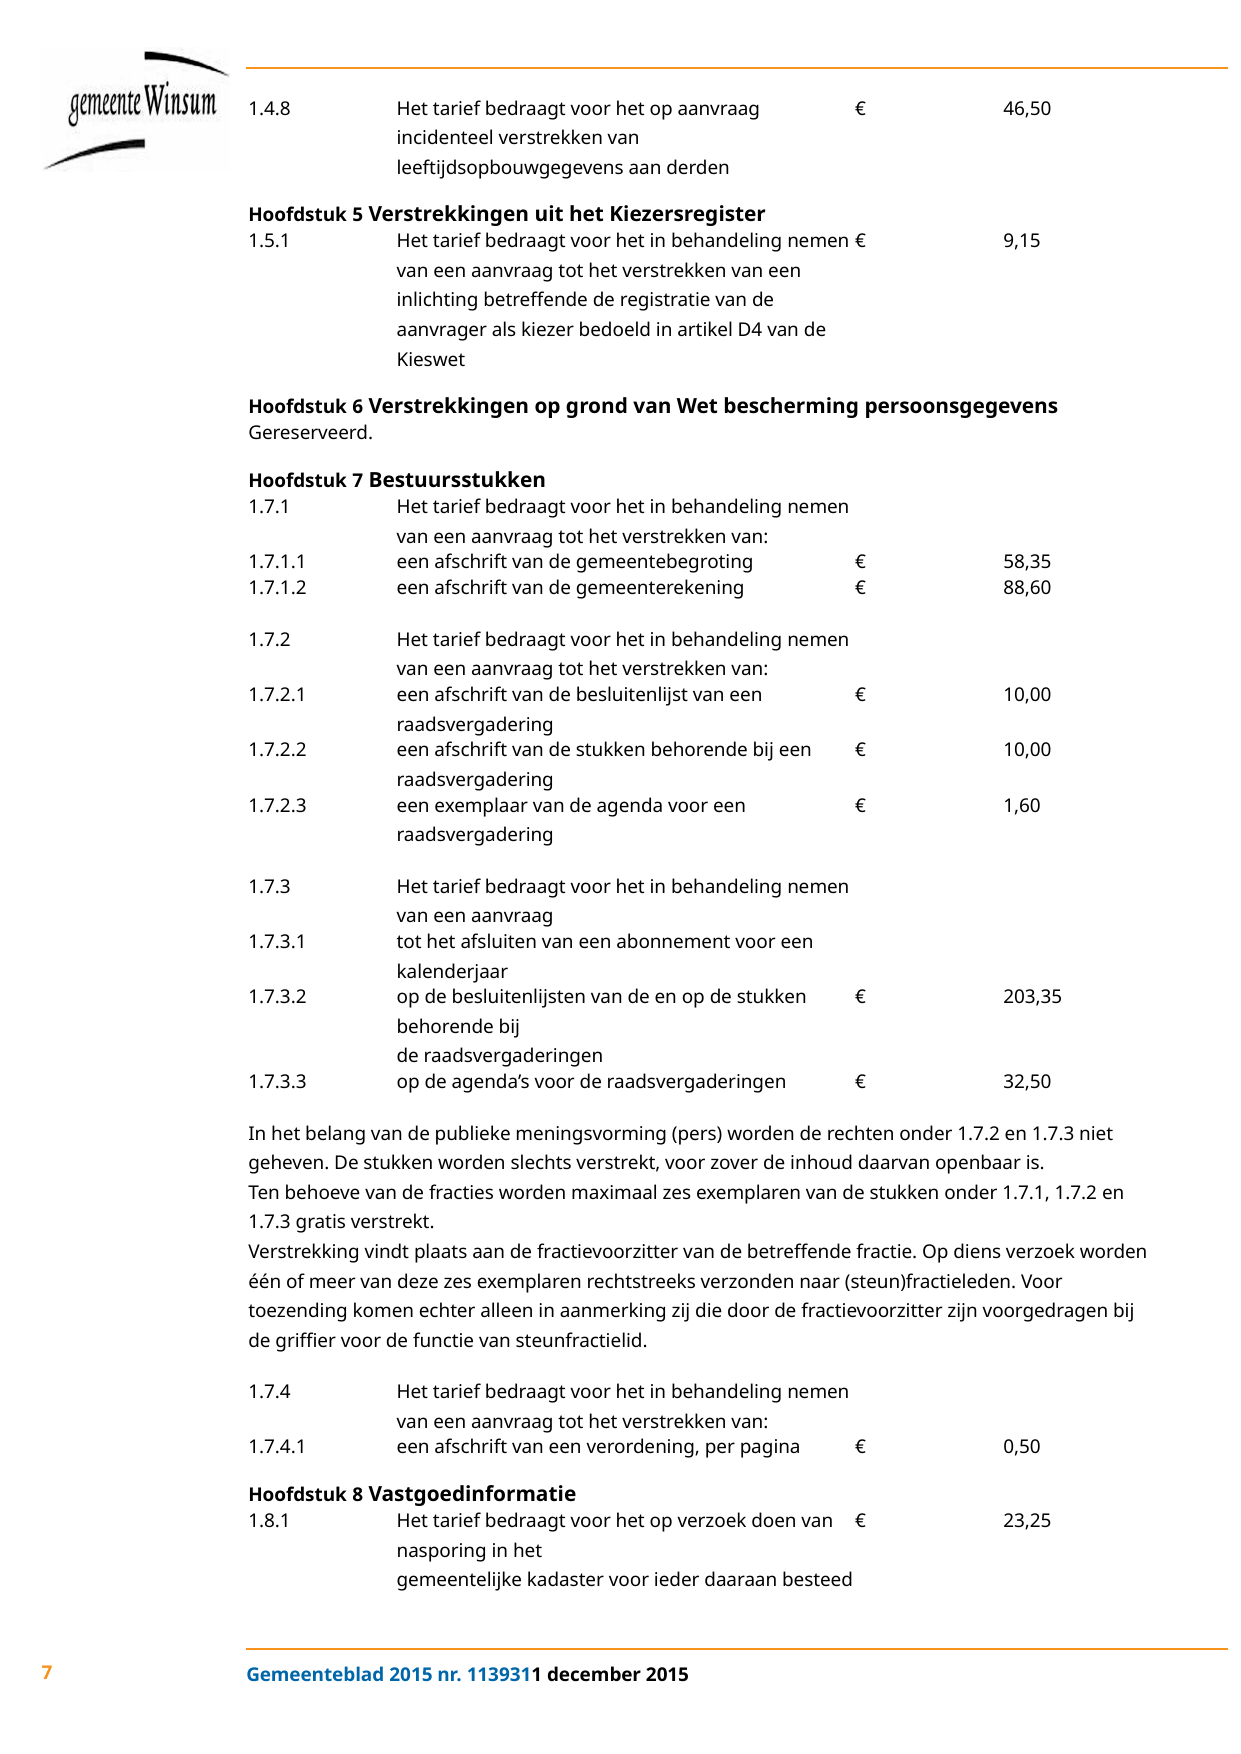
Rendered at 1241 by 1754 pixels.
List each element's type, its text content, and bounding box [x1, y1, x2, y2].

table_cell 88,60 [1003, 575, 1152, 600]
table_cell [855, 928, 1003, 983]
table_cell 1,60 [1003, 792, 1152, 847]
table_cell een afschrift van de besluitenlijst van een raadsvergadering [396, 681, 855, 737]
table_cell [855, 873, 1003, 928]
table_cell € [855, 1069, 1003, 1094]
table_cell 32,50 [1003, 1069, 1152, 1094]
table_cell Het tarief bedraagt voor het in behandeling nemen van een aanvraag tot het verstrekken van: [396, 1379, 855, 1434]
table_cell Het tarief bedraagt voor het in behandeling nemen van een aanvraag tot het verstrekken van: [396, 626, 855, 681]
table_cell € [855, 1434, 1003, 1459]
table_cell € [855, 737, 1003, 792]
table_header Het tarief bedraagt voor het in behandeling nemen van een aanvraag tot het verstrekken van een inlichting betreffende de registratie van de aanvrager als kiezer bedoeld in artikel D4 van de Kieswet [396, 228, 855, 372]
table_cell 58,35 [1003, 549, 1152, 574]
table_cell 1.7.3.3 [248, 1069, 396, 1094]
table_cell [855, 1379, 1003, 1434]
table_header [855, 494, 1003, 549]
table_cell 1.7.3 [248, 873, 396, 928]
table_cell 1.7.1.2 [248, 575, 396, 600]
table_cell een afschrift van de gemeentebegroting [396, 549, 855, 574]
table_cell [855, 1094, 1003, 1120]
table_cell Het tarief bedraagt voor het op aanvraag incidenteel verstrekken van leeftijdsopbouwgegevens aan derden [396, 95, 855, 180]
table_cell [248, 847, 396, 873]
table_cell een afschrift van de gemeenterekening [396, 575, 855, 600]
table_header € [855, 1507, 1003, 1592]
table_cell € [855, 681, 1003, 737]
table_cell 10,00 [1003, 681, 1152, 737]
table_cell 1.7.3.1 [248, 928, 396, 983]
table_cell [396, 847, 855, 873]
table_cell [396, 600, 855, 626]
table_cell € [855, 984, 1003, 1068]
table_cell 1.7.2.1 [248, 681, 396, 737]
table_cell € [855, 792, 1003, 847]
table_cell 1.7.2.2 [248, 737, 396, 792]
text Hoofdstuk 5 Verstrekkingen uit het Kiezersregister [248, 199, 1152, 227]
table_cell [396, 1353, 855, 1378]
table_cell 0,50 [1003, 1434, 1152, 1459]
table_cell [855, 626, 1003, 681]
table_cell [1003, 873, 1152, 928]
table_cell een afschrift van een verordening, per pagina [396, 1434, 855, 1459]
table_cell op de agenda’s voor de raadsvergaderingen [396, 1069, 855, 1094]
table_cell tot het afsluiten van een abonnement voor een kalenderjaar [396, 928, 855, 983]
table_cell [248, 1094, 396, 1120]
table_cell 46,50 [1003, 95, 1152, 180]
table_header Het tarief bedraagt voor het in behandeling nemen van een aanvraag tot het verstrekken van: [396, 494, 855, 549]
table_cell [855, 847, 1003, 873]
table_header € [855, 228, 1003, 372]
table_cell 1.7.4 [248, 1379, 396, 1434]
table_cell [855, 1353, 1003, 1378]
table_header 1.7.1 [248, 494, 396, 549]
table_cell [1003, 1353, 1152, 1378]
table_cell [855, 600, 1003, 626]
table_header Het tarief bedraagt voor het op verzoek doen van nasporing in het gemeentelijke kadaster voor ieder daaraan besteed [396, 1507, 855, 1592]
table_cell € [855, 549, 1003, 574]
table_cell Het tarief bedraagt voor het in behandeling nemen van een aanvraag [396, 873, 855, 928]
text Hoofdstuk 7 Bestuursstukken [248, 465, 1152, 493]
picture [41, 47, 231, 172]
table_cell een afschrift van de stukken behorende bij een raadsvergadering [396, 737, 855, 792]
table_cell [1003, 1094, 1152, 1120]
table_cell een exemplaar van de agenda voor een raadsvergadering [396, 792, 855, 847]
table_cell [248, 1353, 396, 1378]
table_cell 1.7.1.1 [248, 549, 396, 574]
text Hoofdstuk 6 Verstrekkingen op grond van Wet bescherming persoonsgegevens [248, 391, 1152, 419]
table_header 1.5.1 [248, 228, 396, 372]
table_cell 1.7.3.2 [248, 984, 396, 1068]
table_header 9,15 [1003, 228, 1152, 372]
text Gereserveerd. [248, 419, 1152, 445]
table_cell [1003, 928, 1152, 983]
table_cell [248, 600, 396, 626]
table_cell € [855, 575, 1003, 600]
table_cell 203,35 [1003, 984, 1152, 1068]
table_cell [1003, 600, 1152, 626]
table_cell 1.7.2 [248, 626, 396, 681]
table_cell 10,00 [1003, 737, 1152, 792]
text Hoofdstuk 8 Vastgoedinformatie [248, 1479, 1152, 1507]
table_cell op de besluitenlijsten van de en op de stukken behorende bij de raadsvergaderingen [396, 984, 855, 1068]
table_cell 1.7.2.3 [248, 792, 396, 847]
table_cell [1003, 1379, 1152, 1434]
table_cell In het belang van de publieke meningsvorming (pers) worden de rechten onder 1.7.2 en 1.7.3 niet geheven. De stukken worden slechts verstrekt, voor zover de inhoud daarvan openbaar is. Ten behoeve van de fracties worden maximaal zes exemplaren van de stukken onder 1.7.1, 1.7.2 en 1.7.3 gratis verstrekt. Verstrekking vindt plaats aan de fractievoorzitter van de betreffende fractie. Op diens verzoek worden één of meer van deze zes exemplaren rechtstreeks verzonden naar (steun)fractieleden. Voor toezending komen echter alleen in aanmerking zij die door de fractievoorzitter zijn voorgedragen bij de griffier voor de functie van steunfractielid. [248, 1120, 1152, 1353]
table_cell 1.4.8 [248, 95, 396, 180]
table_cell 1.7.4.1 [248, 1434, 396, 1459]
table_cell [1003, 847, 1152, 873]
table_cell [1003, 626, 1152, 681]
table_cell [396, 1094, 855, 1120]
table_header [1003, 494, 1152, 549]
table_header 1.8.1 [248, 1507, 396, 1592]
table_header 23,25 [1003, 1507, 1152, 1592]
table_cell € [855, 95, 1003, 180]
